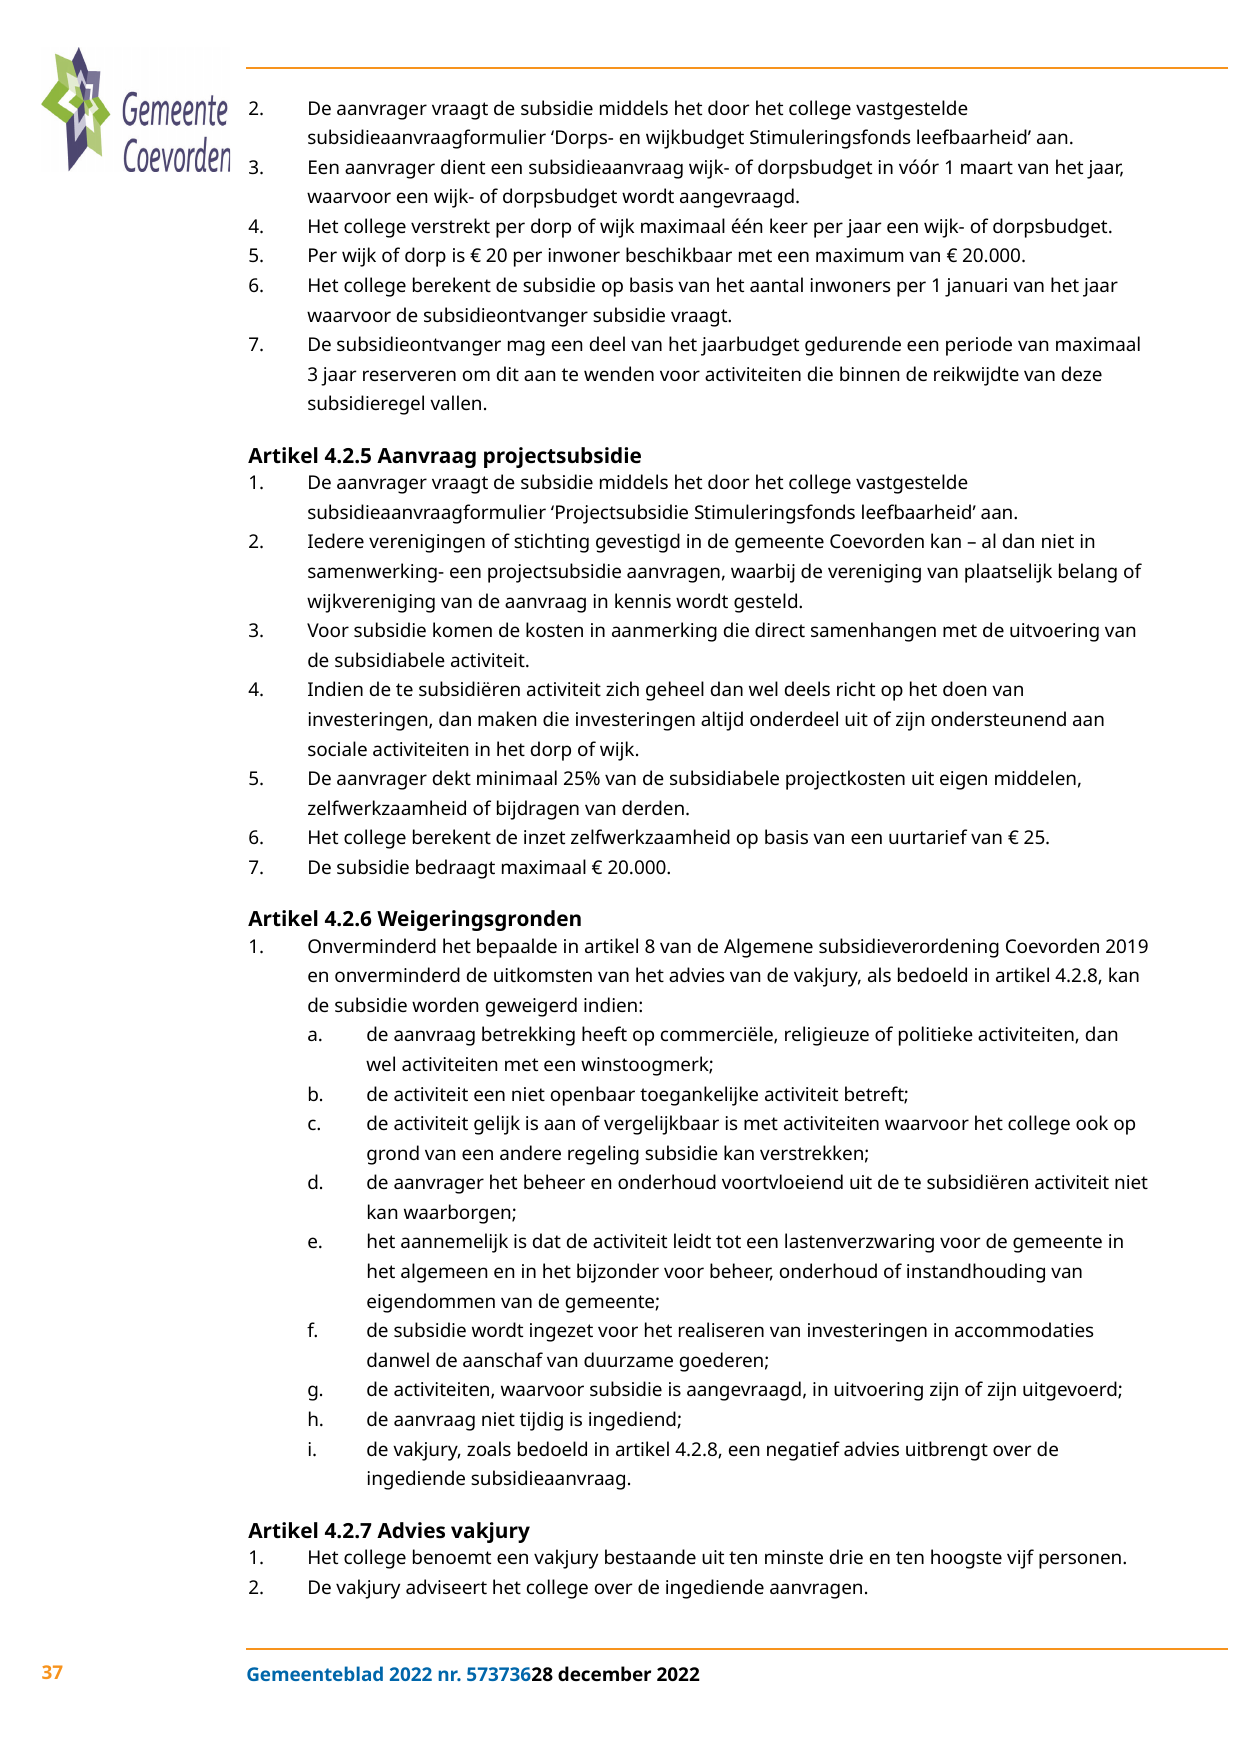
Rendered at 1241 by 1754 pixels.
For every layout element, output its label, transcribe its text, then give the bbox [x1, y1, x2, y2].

list de vakjury, zoals bedoeld in artikel 4.2.8, een negatief advies uitbrengt over de ingediende subsidieaanvraag. [307, 1436, 1152, 1491]
list De subsidieontvanger mag een deel van het jaarbudget gedurende een periode van maximaal 3 jaar reserveren om dit aan te wenden voor activiteiten die binnen de reikwijdte van deze subsidieregel vallen. [248, 331, 1152, 416]
list De aanvrager dekt minimaal 25% van de subsidiabele projectkosten uit eigen middelen, zelfwerkzaamheid of bijdragen van derden. [248, 765, 1152, 821]
list Het college verstrekt per dorp of wijk maximaal één keer per jaar een wijk- of dorpsbudget. [248, 213, 1152, 239]
list Iedere verenigingen of stichting gevestigd in de gemeente Coevorden kan – al dan niet in samenwerking- een projectsubsidie aanvragen, waarbij de vereniging van plaatselijk belang of wijkvereniging van de aanvraag in kennis wordt gesteld. [248, 529, 1152, 613]
list De vakjury adviseert het college over de ingediende aanvragen. [248, 1574, 1152, 1599]
list Het college berekent de inzet zelfwerkzaamheid op basis van een uurtarief van € 25. [248, 824, 1152, 850]
text Artikel 4.2.5 Aanvraag projectsubsidie [248, 441, 1152, 469]
text Artikel 4.2.6 Weigeringsgronden [248, 904, 1152, 933]
list de aanvraag niet tijdig is ingediend; [307, 1406, 1152, 1432]
list de activiteit gelijk is aan of vergelijkbaar is met activiteiten waarvoor het college ook op grond van een andere regeling subsidie kan verstrekken; [307, 1110, 1152, 1166]
text Artikel 4.2.7 Advies vakjury [248, 1516, 1152, 1544]
list Een aanvrager dient een subsidieaanvraag wijk- of dorpsbudget in vóór 1 maart van het jaar, waarvoor een wijk- of dorpsbudget wordt aangevraagd. [248, 154, 1152, 209]
list Onverminderd het bepaalde in artikel 8 van de Algemene subsidieverordening Coevorden 2019 en onverminderd de uitkomsten van het advies van de vakjury, als bedoeld in artikel 4.2.8, kan de subsidie worden geweigerd indien: [248, 933, 1152, 1018]
list Indien de te subsidiëren activiteit zich geheel dan wel deels richt op het doen van investeringen, dan maken die investeringen altijd onderdeel uit of zijn ondersteunend aan sociale activiteiten in het dorp of wijk. [248, 677, 1152, 761]
list de activiteit een niet openbaar toegankelijke activiteit betreft; [307, 1081, 1152, 1107]
picture [41, 47, 231, 172]
list de aanvrager het beheer en onderhoud voortvloeiend uit de te subsidiëren activiteit niet kan waarborgen; [307, 1169, 1152, 1225]
list Het college berekent de subsidie op basis van het aantal inwoners per 1 januari van het jaar waarvoor de subsidieontvanger subsidie vraagt. [248, 272, 1152, 328]
list Voor subsidie komen de kosten in aanmerking die direct samenhangen met de uitvoering van de subsidiabele activiteit. [248, 617, 1152, 673]
list de subsidie wordt ingezet voor het realiseren van investeringen in accommodaties danwel de aanschaf van duurzame goederen; [307, 1317, 1152, 1373]
list de aanvraag betrekking heeft op commerciële, religieuze of politieke activiteiten, dan wel activiteiten met een winstoogmerk; [307, 1022, 1152, 1077]
list Per wijk of dorp is € 20 per inwoner beschikbaar met een maximum van € 20.000. [248, 243, 1152, 268]
list De subsidie bedraagt maximaal € 20.000. [248, 854, 1152, 880]
list De aanvrager vraagt de subsidie middels het door het college vastgestelde subsidieaanvraagformulier ‘Dorps- en wijkbudget Stimuleringsfonds leefbaarheid’ aan. [248, 95, 1152, 150]
list de activiteiten, waarvoor subsidie is aangevraagd, in uitvoering zijn of zijn uitgevoerd; [307, 1377, 1152, 1402]
list Het college benoemt een vakjury bestaande uit ten minste drie en ten hoogste vijf personen. [248, 1544, 1152, 1570]
list De aanvrager vraagt de subsidie middels het door het college vastgestelde subsidieaanvraagformulier ‘Projectsubsidie Stimuleringsfonds leefbaarheid’ aan. [248, 469, 1152, 525]
list het aannemelijk is dat de activiteit leidt tot een lastenverzwaring voor de gemeente in het algemeen en in het bijzonder voor beheer, onderhoud of instandhouding van eigendommen van de gemeente; [307, 1229, 1152, 1314]
